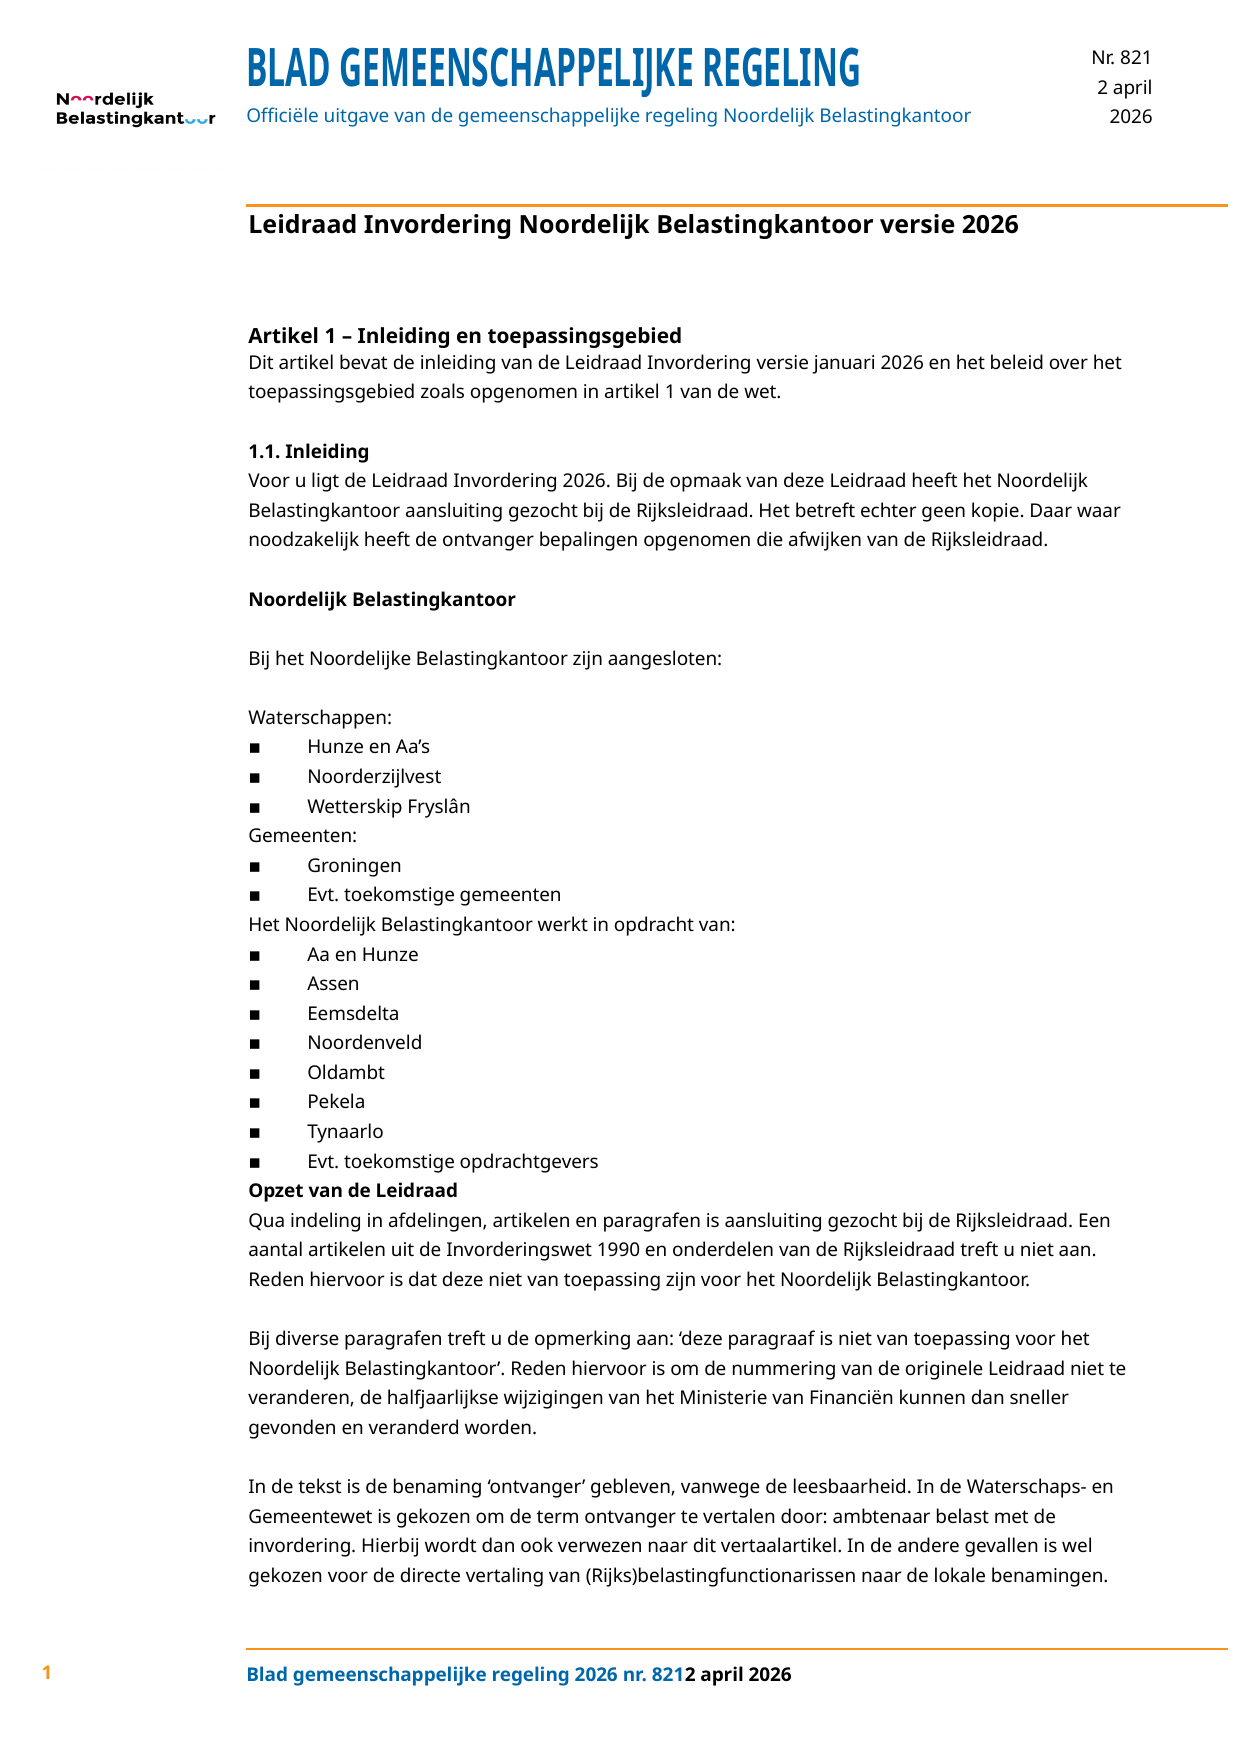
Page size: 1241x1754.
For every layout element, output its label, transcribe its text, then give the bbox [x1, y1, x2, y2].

text Dit artikel bevat de inleiding van de Leidraad Invordering versie januari 2026 en het beleid over het toepassingsgebied zoals opgenomen in artikel 1 van de wet. [248, 349, 1152, 404]
text Waterschappen: [248, 704, 1152, 730]
text Het Noordelijk Belastingkantoor werkt in opdracht van: [248, 911, 1152, 937]
text Qua indeling in afdelingen, artikelen en paragrafen is aansluiting gezocht bij de Rijksleidraad. Een aantal artikelen uit de Invorderingswet 1990 en onderdelen van de Rijksleidraad treft u niet aan. Reden hiervoor is dat deze niet van toepassing zijn voor het Noordelijk Belastingkantoor. [248, 1207, 1152, 1292]
list Noordenveld [248, 1029, 1152, 1055]
list Aa en Hunze [248, 941, 1152, 967]
list Wetterskip Fryslân [248, 793, 1152, 819]
list Tynaarlo [248, 1118, 1152, 1144]
text Voor u ligt de Leidraad Invordering 2026. Bij de opmaak van deze Leidraad heeft het Noordelijk Belastingkantoor aansluiting gezocht bij de Rijksleidraad. Het betreft echter geen kopie. Daar waar noodzakelijk heeft de ontvanger bepalingen opgenomen die afwijken van de Rijksleidraad. [248, 467, 1152, 552]
text Artikel 1 – Inleiding en toepassingsgebied [248, 321, 1152, 349]
list Oldambt [248, 1059, 1152, 1085]
list Evt. toekomstige gemeenten [248, 882, 1152, 907]
text Bij het Noordelijke Belastingkantoor zijn aangesloten: [248, 645, 1152, 671]
text 1.1. Inleiding [248, 438, 1152, 464]
list Assen [248, 970, 1152, 996]
text Bij diverse paragrafen treft u de opmerking aan: ‘deze paragraaf is niet van toepassing voor het Noordelijk Belastingkantoor’. Reden hiervoor is om de nummering van de originele Leidraad niet te veranderen, de halfjaarlijkse wijzigingen van het Ministerie van Financiën kunnen dan sneller gevonden en veranderd worden. [248, 1325, 1152, 1440]
text Gemeenten: [248, 822, 1152, 848]
list Evt. toekomstige opdrachtgevers [248, 1148, 1152, 1174]
text In de tekst is de benaming ‘ontvanger’ gebleven, vanwege de leesbaarheid. In de Waterschaps- en Gemeentewet is gekozen om de term ontvanger te vertalen door: ambtenaar belast met de invordering. Hierbij wordt dan ook verwezen naar dit vertaalartikel. In de andere gevallen is wel gekozen voor de directe vertaling van (Rijks)belastingfunctionarissen naar de lokale benamingen. [248, 1473, 1152, 1588]
list Noorderzijlvest [248, 763, 1152, 789]
list Eemsdelta [248, 1000, 1152, 1026]
picture [41, 47, 231, 172]
list Pekela [248, 1089, 1152, 1114]
list Groningen [248, 852, 1152, 878]
list Hunze en Aa’s [248, 734, 1152, 759]
text Noordelijk Belastingkantoor [248, 586, 1152, 612]
text Leidraad Invordering Noordelijk Belastingkantoor versie 2026 [248, 207, 1152, 241]
text Opzet van de Leidraad [248, 1177, 1152, 1203]
